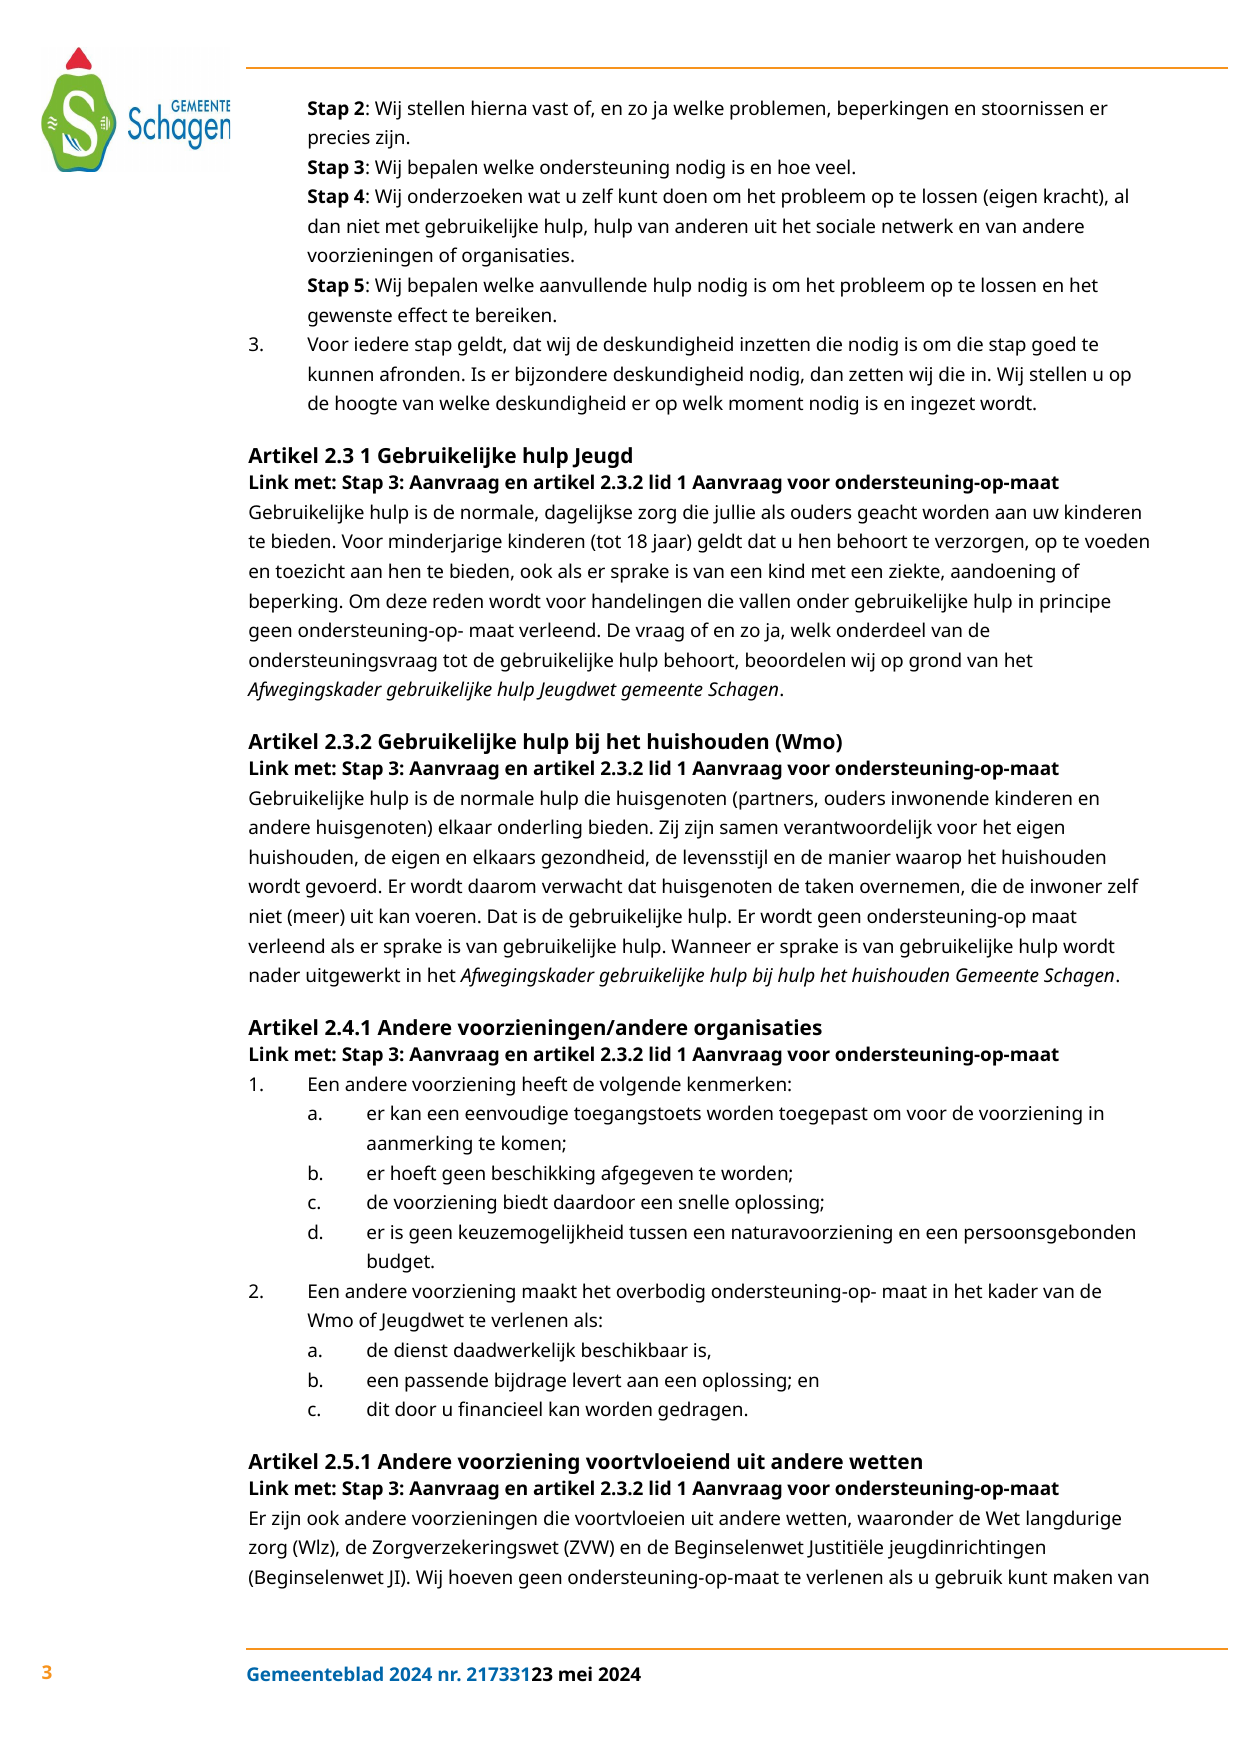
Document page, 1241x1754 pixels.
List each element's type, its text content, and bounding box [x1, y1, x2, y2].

list er hoeft geen beschikking afgegeven te worden; [307, 1160, 1152, 1185]
list de dienst daadwerkelijk beschikbaar is, [307, 1337, 1152, 1363]
text Artikel 2.4.1 Andere voorzieningen/andere organisaties [248, 1013, 1152, 1041]
list dit door u financieel kan worden gedragen. [307, 1396, 1152, 1422]
text Link met: Stap 3: Aanvraag en artikel 2.3.2 lid 1 Aanvraag voor ondersteuning-op-maat [248, 755, 1152, 781]
list Stap 4: Wij onderzoeken wat u zelf kunt doen om het probleem op te lossen (eigen kracht), al dan niet met gebruikelijke hulp, hulp van anderen uit het sociale netwerk en van andere voorzieningen of organisaties. [248, 183, 1152, 268]
picture [41, 47, 231, 172]
text Artikel 2.5.1 Andere voorziening voortvloeiend uit andere wetten [248, 1447, 1152, 1475]
list er kan een eenvoudige toegangstoets worden toegepast om voor de voorziening in aanmerking te komen; [307, 1101, 1152, 1156]
list Een andere voorziening heeft de volgende kenmerken: [248, 1071, 1152, 1097]
list er is geen keuzemogelijkheid tussen een naturavoorziening en een persoonsgebonden budget. [307, 1219, 1152, 1274]
text Link met: Stap 3: Aanvraag en artikel 2.3.2 lid 1 Aanvraag voor ondersteuning-op-maat [248, 1041, 1152, 1067]
text Artikel 2.3 1 Gebruikelijke hulp Jeugd [248, 441, 1152, 469]
list de voorziening biedt daardoor een snelle oplossing; [307, 1189, 1152, 1215]
list Stap 3: Wij bepalen welke ondersteuning nodig is en hoe veel. [248, 154, 1152, 180]
list Een andere voorziening maakt het overbodig ondersteuning-op- maat in het kader van de Wmo of Jeugdwet te verlenen als: [248, 1278, 1152, 1333]
text Artikel 2.3.2 Gebruikelijke hulp bij het huishouden (Wmo) [248, 727, 1152, 755]
list Voor iedere stap geldt, dat wij de deskundigheid inzetten die nodig is om die stap goed te kunnen afronden. Is er bijzondere deskundigheid nodig, dan zetten wij die in. Wij stellen u op de hoogte van welke deskundigheid er op welk moment nodig is en ingezet wordt. [248, 331, 1152, 416]
list Stap 2: Wij stellen hierna vast of, en zo ja welke problemen, beperkingen en stoornissen er precies zijn. [248, 95, 1152, 150]
text Gebruikelijke hulp is de normale hulp die huisgenoten (partners, ouders inwonende kinderen en andere huisgenoten) elkaar onderling bieden. Zij zijn samen verantwoordelijk voor het eigen huishouden, de eigen en elkaars gezondheid, de levensstijl en de manier waarop het huishouden wordt gevoerd. Er wordt daarom verwacht dat huisgenoten de taken overnemen, die de inwoner zelf niet (meer) uit kan voeren. Dat is de gebruikelijke hulp. Er wordt geen ondersteuning-op maat verleend als er sprake is van gebruikelijke hulp. Wanneer er sprake is van gebruikelijke hulp wordt nader uitgewerkt in het Afwegingskader gebruikelijke hulp bij hulp het huishouden Gemeente Schagen. [248, 785, 1152, 988]
text Link met: Stap 3: Aanvraag en artikel 2.3.2 lid 1 Aanvraag voor ondersteuning-op-maat [248, 469, 1152, 495]
list Stap 5: Wij bepalen welke aanvullende hulp nodig is om het probleem op te lossen en het gewenste effect te bereiken. [248, 272, 1152, 328]
list een passende bijdrage levert aan een oplossing; en [307, 1367, 1152, 1392]
text Link met: Stap 3: Aanvraag en artikel 2.3.2 lid 1 Aanvraag voor ondersteuning-op-maat [248, 1475, 1152, 1501]
text Er zijn ook andere voorzieningen die voortvloeien uit andere wetten, waaronder de Wet langdurige zorg (Wlz), de Zorgverzekeringswet (ZVW) en de Beginselenwet Justitiële jeugdinrichtingen (Beginselenwet JI). Wij hoeven geen ondersteuning-op-maat te verlenen als u gebruik kunt maken van [248, 1505, 1152, 1590]
text Gebruikelijke hulp is de normale, dagelijkse zorg die jullie als ouders geacht worden aan uw kinderen te bieden. Voor minderjarige kinderen (tot 18 jaar) geldt dat u hen behoort te verzorgen, op te voeden en toezicht aan hen te bieden, ook als er sprake is van een kind met een ziekte, aandoening of beperking. Om deze reden wordt voor handelingen die vallen onder gebruikelijke hulp in principe geen ondersteuning-op- maat verleend. De vraag of en zo ja, welk onderdeel van de ondersteuningsvraag tot de gebruikelijke hulp behoort, beoordelen wij op grond van het Afwegingskader gebruikelijke hulp Jeugdwet gemeente Schagen. [248, 499, 1152, 702]
